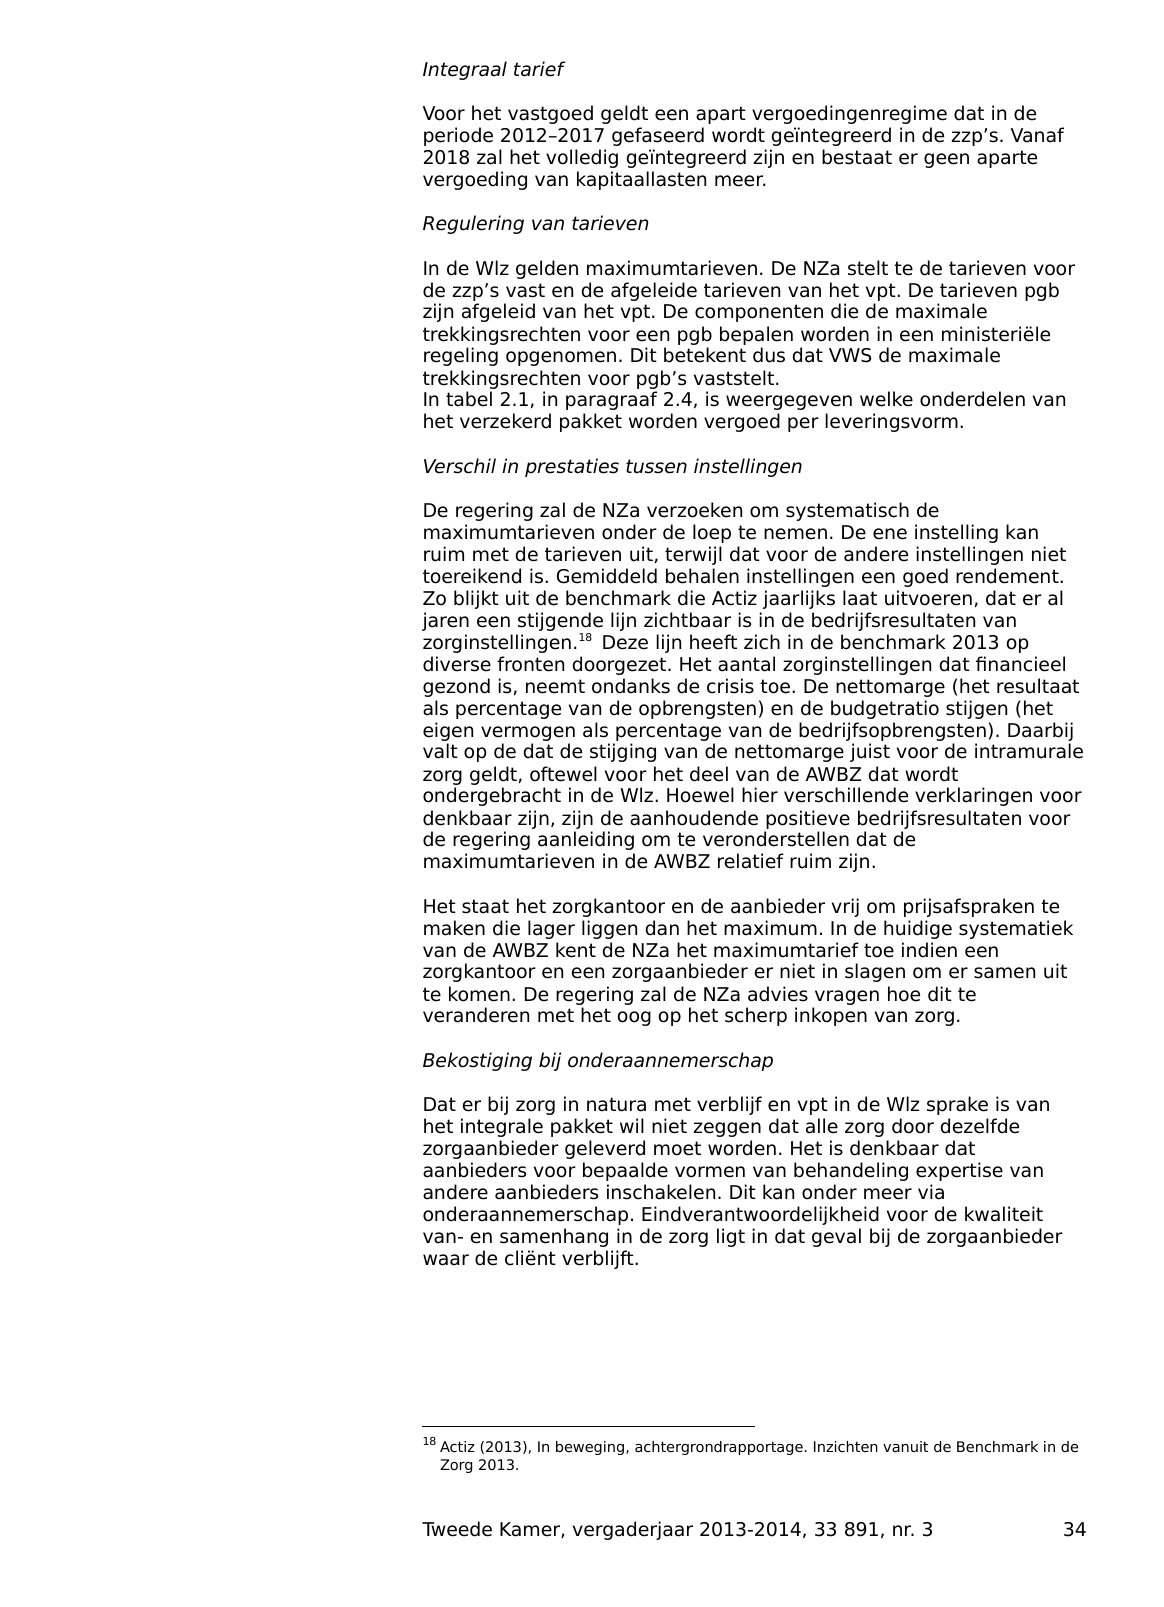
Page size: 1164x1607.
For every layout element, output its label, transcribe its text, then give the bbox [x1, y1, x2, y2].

text Dat er bij zorg in natura met verblijf en vpt in de Wlz sprake is van het integrale pakket wil niet zeggen dat alle zorg door dezelfde zorgaanbieder geleverd moet worden. Het is denkbaar dat aanbieders voor bepaalde vormen van behandeling expertise van andere aanbieders inschakelen. Dit kan onder meer via onderaannemerschap. Eindverantwoordelijkheid voor de kwaliteit van- en samenhang in de zorg ligt in dat geval bij de zorgaanbieder waar de cliënt verblijft. [422, 1094, 1087, 1269]
text Actiz (2013), In beweging, achtergrondrapportage. Inzichten vanuit de Benchmark in de Zorg 2013. [422, 1435, 1087, 1474]
subtitle Verschil in prestaties tussen instellingen [422, 456, 1087, 477]
text In tabel 2.1, in paragraaf 2.4, is weergegeven welke onderdelen van het verzekerd pakket worden vergoed per leveringsvorm. [422, 389, 1087, 433]
text De regering zal de NZa verzoeken om systematisch de maximumtarieven onder de loep te nemen. De ene instelling kan ruim met de tarieven uit, terwijl dat voor de andere instellingen niet toereikend is. Gemiddeld behalen instellingen een goed rendement. Zo blijkt uit de benchmark die Actiz jaarlijks laat uitvoeren, dat er al jaren een stijgende lijn zichtbaar is in de bedrijfsresultaten van zorginstellingen. Deze lijn heeft zich in de benchmark 2013 op diverse fronten doorgezet. Het aantal zorginstellingen dat financieel gezond is, neemt ondanks de crisis toe. De nettomarge (het resultaat als percentage van de opbrengsten) en de budgetratio stijgen (het eigen vermogen als percentage van de bedrijfsopbrengsten). Daarbij valt op de dat de stijging van de nettomarge juist voor de intramurale zorg geldt, oftewel voor het deel van de AWBZ dat wordt ondergebracht in de Wlz. Hoewel hier verschillende verklaringen voor denkbaar zijn, zijn de aanhoudende positieve bedrijfsresultaten voor de regering aanleiding om te veronderstellen dat de maximumtarieven in de AWBZ relatief ruim zijn. [422, 500, 1087, 873]
subtitle Integraal tarief [422, 59, 1087, 81]
subtitle Bekostiging bij onderaannemerschap [422, 1049, 1087, 1072]
text In de Wlz gelden maximumtarieven. De NZa stelt te de tarieven voor de zzp’s vast en de afgeleide tarieven van het vpt. De tarieven pgb zijn afgeleid van het vpt. De componenten die de maximale trekkingsrechten voor een pgb bepalen worden in een ministeriële regeling opgenomen. Dit betekent dus dat VWS de maximale trekkingsrechten voor pgb’s vaststelt. [422, 257, 1087, 389]
subtitle Regulering van tarieven [422, 213, 1087, 235]
text Voor het vastgoed geldt een apart vergoedingenregime dat in de periode 2012–2017 gefaseerd wordt geïntegreerd in de zzp’s. Vanaf 2018 zal het volledig geïntegreerd zijn en bestaat er geen aparte vergoeding van kapitaallasten meer. [422, 103, 1087, 191]
text Het staat het zorgkantoor en de aanbieder vrij om prijsafspraken te maken die lager liggen dan het maximum. In de huidige systematiek van de AWBZ kent de NZa het maximumtarief toe indien een zorgkantoor en een zorgaanbieder er niet in slagen om er samen uit te komen. De regering zal de NZa advies vragen hoe dit te veranderen met het oog op het scherp inkopen van zorg. [422, 896, 1087, 1027]
